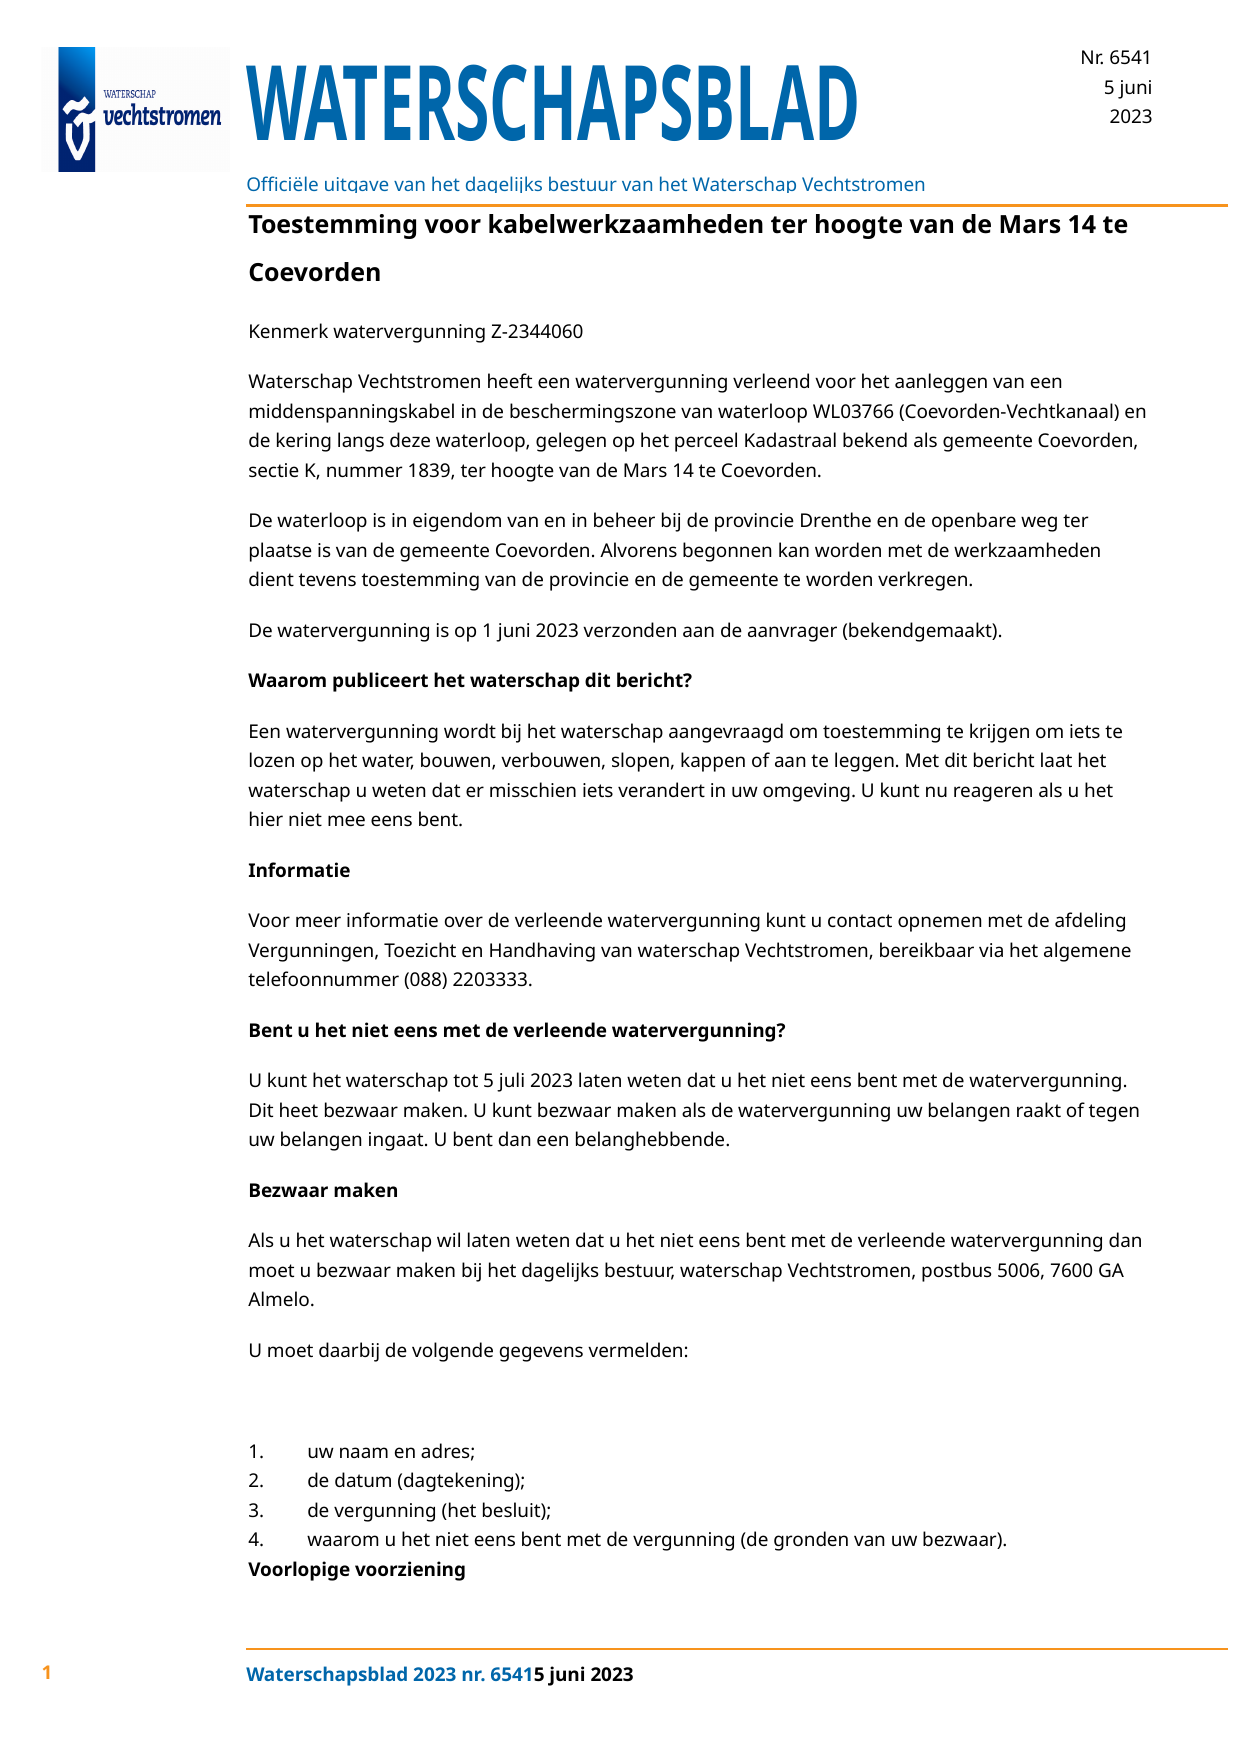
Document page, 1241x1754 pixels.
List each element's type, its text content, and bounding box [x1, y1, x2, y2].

text Bent u het niet eens met de verleende watervergunning? [248, 1017, 1152, 1043]
picture [41, 47, 231, 172]
text Een watervergunning wordt bij het waterschap aangevraagd om toestemming te krijgen om iets te lozen op het water, bouwen, verbouwen, slopen, kappen of aan te leggen. Met dit bericht laat het waterschap u weten dat er misschien iets verandert in uw omgeving. U kunt nu reageren als u het hier niet mee eens bent. [248, 718, 1152, 832]
text Waterschap Vechtstromen heeft een watervergunning verleend voor het aanleggen van een middenspanningskabel in de beschermingszone van waterloop WL03766 (Coevorden-Vechtkanaal) en de kering langs deze waterloop, gelegen op het perceel Kadastraal bekend als gemeente Coevorden, sectie K, nummer 1839, ter hoogte van de Mars 14 te Coevorden. [248, 368, 1152, 483]
text Waarom publiceert het waterschap dit bericht? [248, 667, 1152, 693]
list waarom u het niet eens bent met de vergunning (de gronden van uw bezwaar). [248, 1527, 1152, 1552]
text De watervergunning is op 1 juni 2023 verzonden aan de aanvrager (bekendgemaakt). [248, 617, 1152, 643]
list uw naam en adres; [248, 1438, 1152, 1464]
text Bezwaar maken [248, 1177, 1152, 1203]
text U kunt het waterschap tot 5 juli 2023 laten weten dat u het niet eens bent met de watervergunning. Dit heet bezwaar maken. U kunt bezwaar maken als de watervergunning uw belangen raakt of tegen uw belangen ingaat. U bent dan een belanghebbende. [248, 1067, 1152, 1152]
text Als u het waterschap wil laten weten dat u het niet eens bent met de verleende watervergunning dan moet u bezwaar maken bij het dagelijks bestuur, waterschap Vechtstromen, postbus 5006, 7600 GA Almelo. [248, 1227, 1152, 1312]
text De waterloop is in eigendom van en in beheer bij de provincie Drenthe en de openbare weg ter plaatse is van de gemeente Coevorden. Alvorens begonnen kan worden met de werkzaamheden dient tevens toestemming van de provincie en de gemeente te worden verkregen. [248, 507, 1152, 592]
text Voor meer informatie over de verleende watervergunning kunt u contact opnemen met de afdeling Vergunningen, Toezicht en Handhaving van waterschap Vechtstromen, bereikbaar via het algemene telefoonnummer (088) 2203333. [248, 907, 1152, 992]
text Informatie [248, 857, 1152, 883]
text U moet daarbij de volgende gegevens vermelden: [248, 1337, 1152, 1363]
list de vergunning (het besluit); [248, 1497, 1152, 1523]
list de datum (dagtekening); [248, 1467, 1152, 1493]
text Voorlopige voorziening [248, 1556, 1152, 1582]
text Toestemming voor kabelwerkzaamheden ter hoogte van de Mars 14 te Coevorden [248, 207, 1152, 288]
text Kenmerk watervergunning Z-2344060 [248, 318, 1152, 344]
